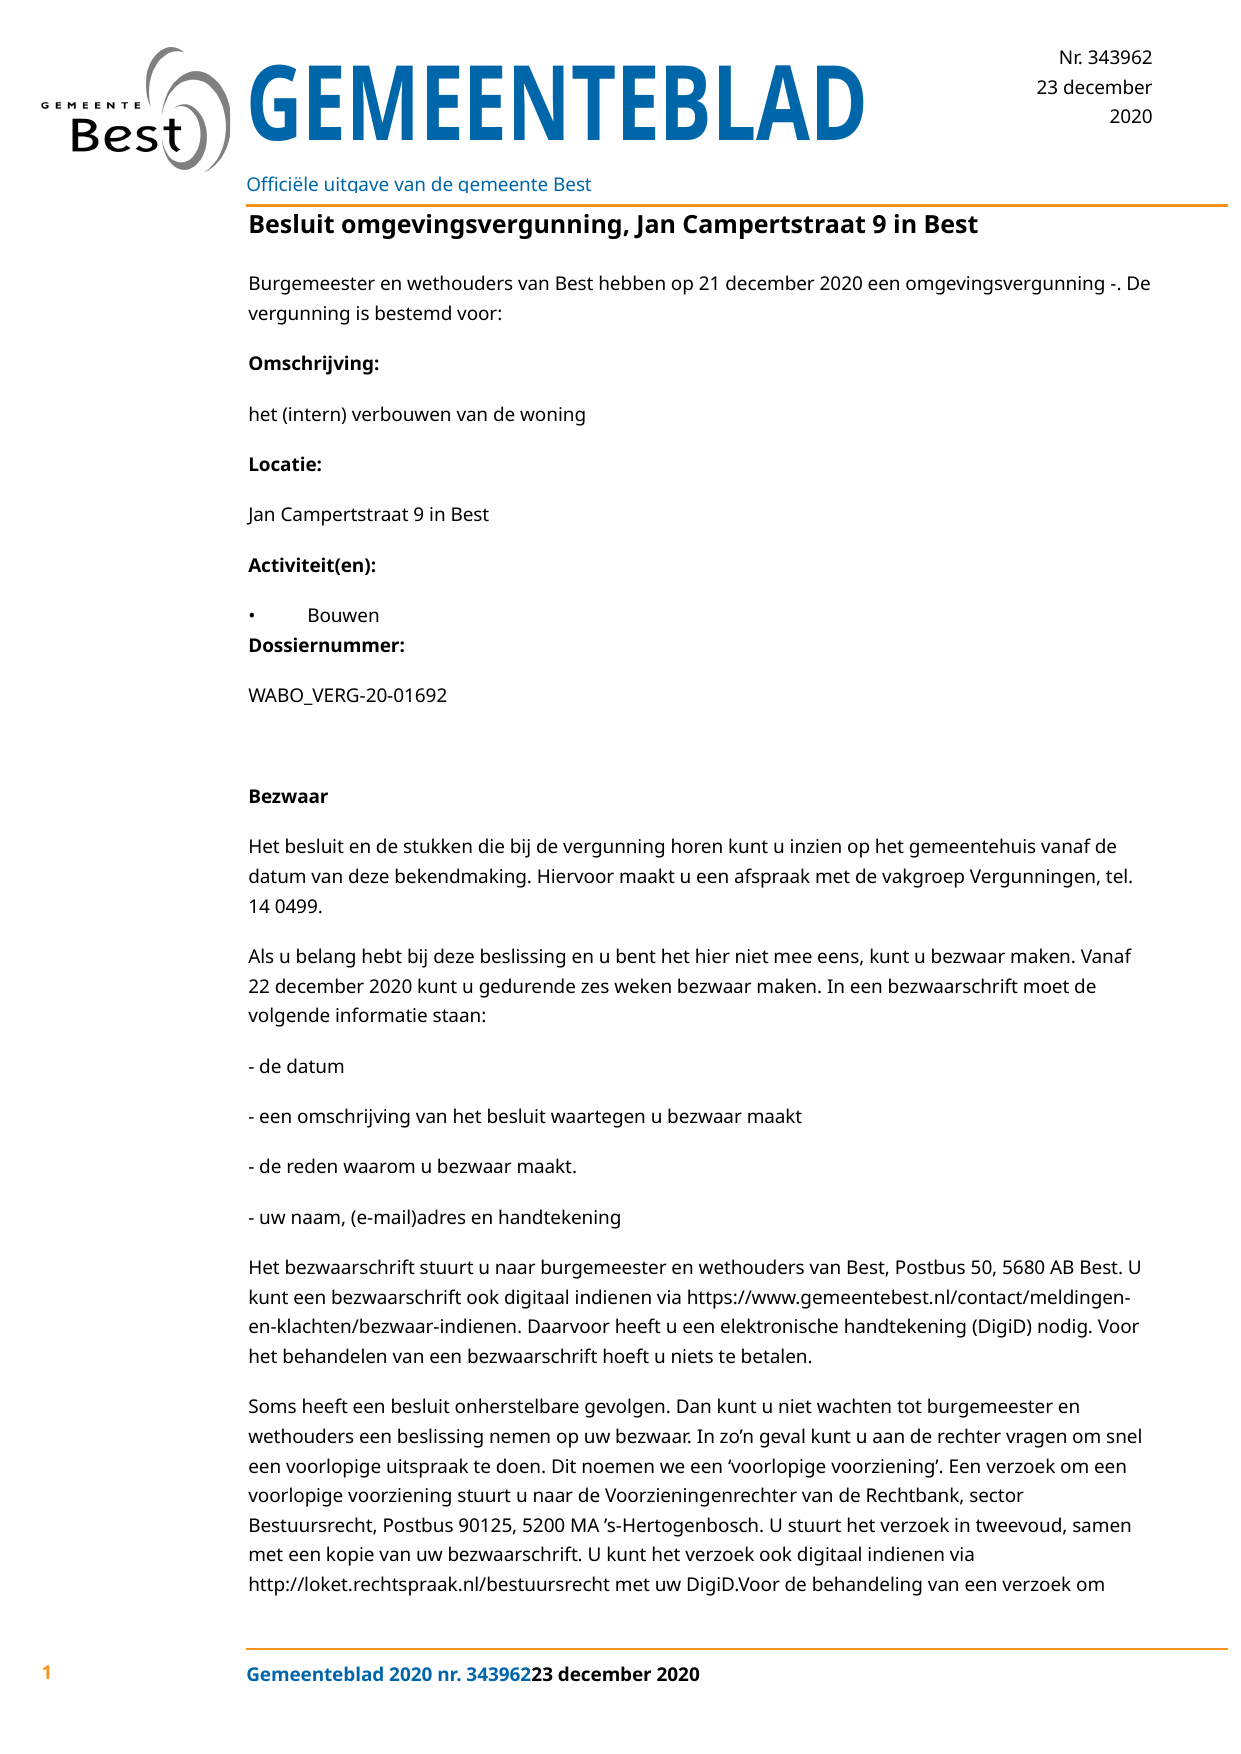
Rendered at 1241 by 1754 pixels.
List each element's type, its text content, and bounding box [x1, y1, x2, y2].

text Het besluit en de stukken die bij de vergunning horen kunt u inzien op het gemeentehuis vanaf de datum van deze bekendmaking. Hiervoor maakt u een afspraak met de vakgroep Vergunningen, tel. 14 0499. [248, 834, 1152, 918]
text Soms heeft een besluit onherstelbare gevolgen. Dan kunt u niet wachten tot burgemeester en wethouders een beslissing nemen op uw bezwaar. In zo’n geval kunt u aan de rechter vragen om snel een voorlopige uitspraak te doen. Dit noemen we een ‘voorlopige voorziening’. Een verzoek om een voorlopige voorziening stuurt u naar de Voorzieningenrechter van de Rechtbank, sector Bestuursrecht, Postbus 90125, 5200 MA ’s-Hertogenbosch. U stuurt het verzoek in tweevoud, samen met een kopie van uw bezwaarschrift. U kunt het verzoek ook digitaal indienen via http://loket.rechtspraak.nl/bestuursrecht met uw DigiD.Voor de behandeling van een verzoek om [248, 1394, 1152, 1597]
text - uw naam, (e-mail)adres en handtekening [248, 1204, 1152, 1230]
text - de datum [248, 1053, 1152, 1078]
text Locatie: [248, 451, 1152, 477]
text Burgemeester en wethouders van Best hebben op 21 december 2020 een omgevingsvergunning -. De vergunning is bestemd voor: [248, 270, 1152, 326]
text Dossiernummer: [248, 632, 1152, 658]
text Bezwaar [248, 783, 1152, 809]
text Jan Campertstraat 9 in Best [248, 502, 1152, 527]
text WABO_VERG-20-01692 [248, 682, 1152, 708]
text Als u belang hebt bij deze beslissing en u bent het hier niet mee eens, kunt u bezwaar maken. Vanaf 22 december 2020 kunt u gedurende zes weken bezwaar maken. In een bezwaarschrift moet de volgende informatie staan: [248, 943, 1152, 1028]
text - de reden waarom u bezwaar maakt. [248, 1154, 1152, 1179]
text Activiteit(en): [248, 552, 1152, 578]
text Besluit omgevingsvergunning, Jan Campertstraat 9 in Best [248, 207, 1152, 241]
text het (intern) verbouwen van de woning [248, 401, 1152, 426]
list Bouwen [248, 602, 1152, 628]
picture [41, 47, 231, 172]
text - een omschrijving van het besluit waartegen u bezwaar maakt [248, 1103, 1152, 1129]
text Het bezwaarschrift stuurt u naar burgemeester en wethouders van Best, Postbus 50, 5680 AB Best. U kunt een bezwaarschrift ook digitaal indienen via https://www.gemeentebest.nl/contact/meldingen-en-klachten/bezwaar-indienen. Daarvoor heeft u een elektronische handtekening (DigiD) nodig. Voor het behandelen van een bezwaarschrift hoeft u niets te betalen. [248, 1254, 1152, 1369]
text Omschrijving: [248, 350, 1152, 376]
